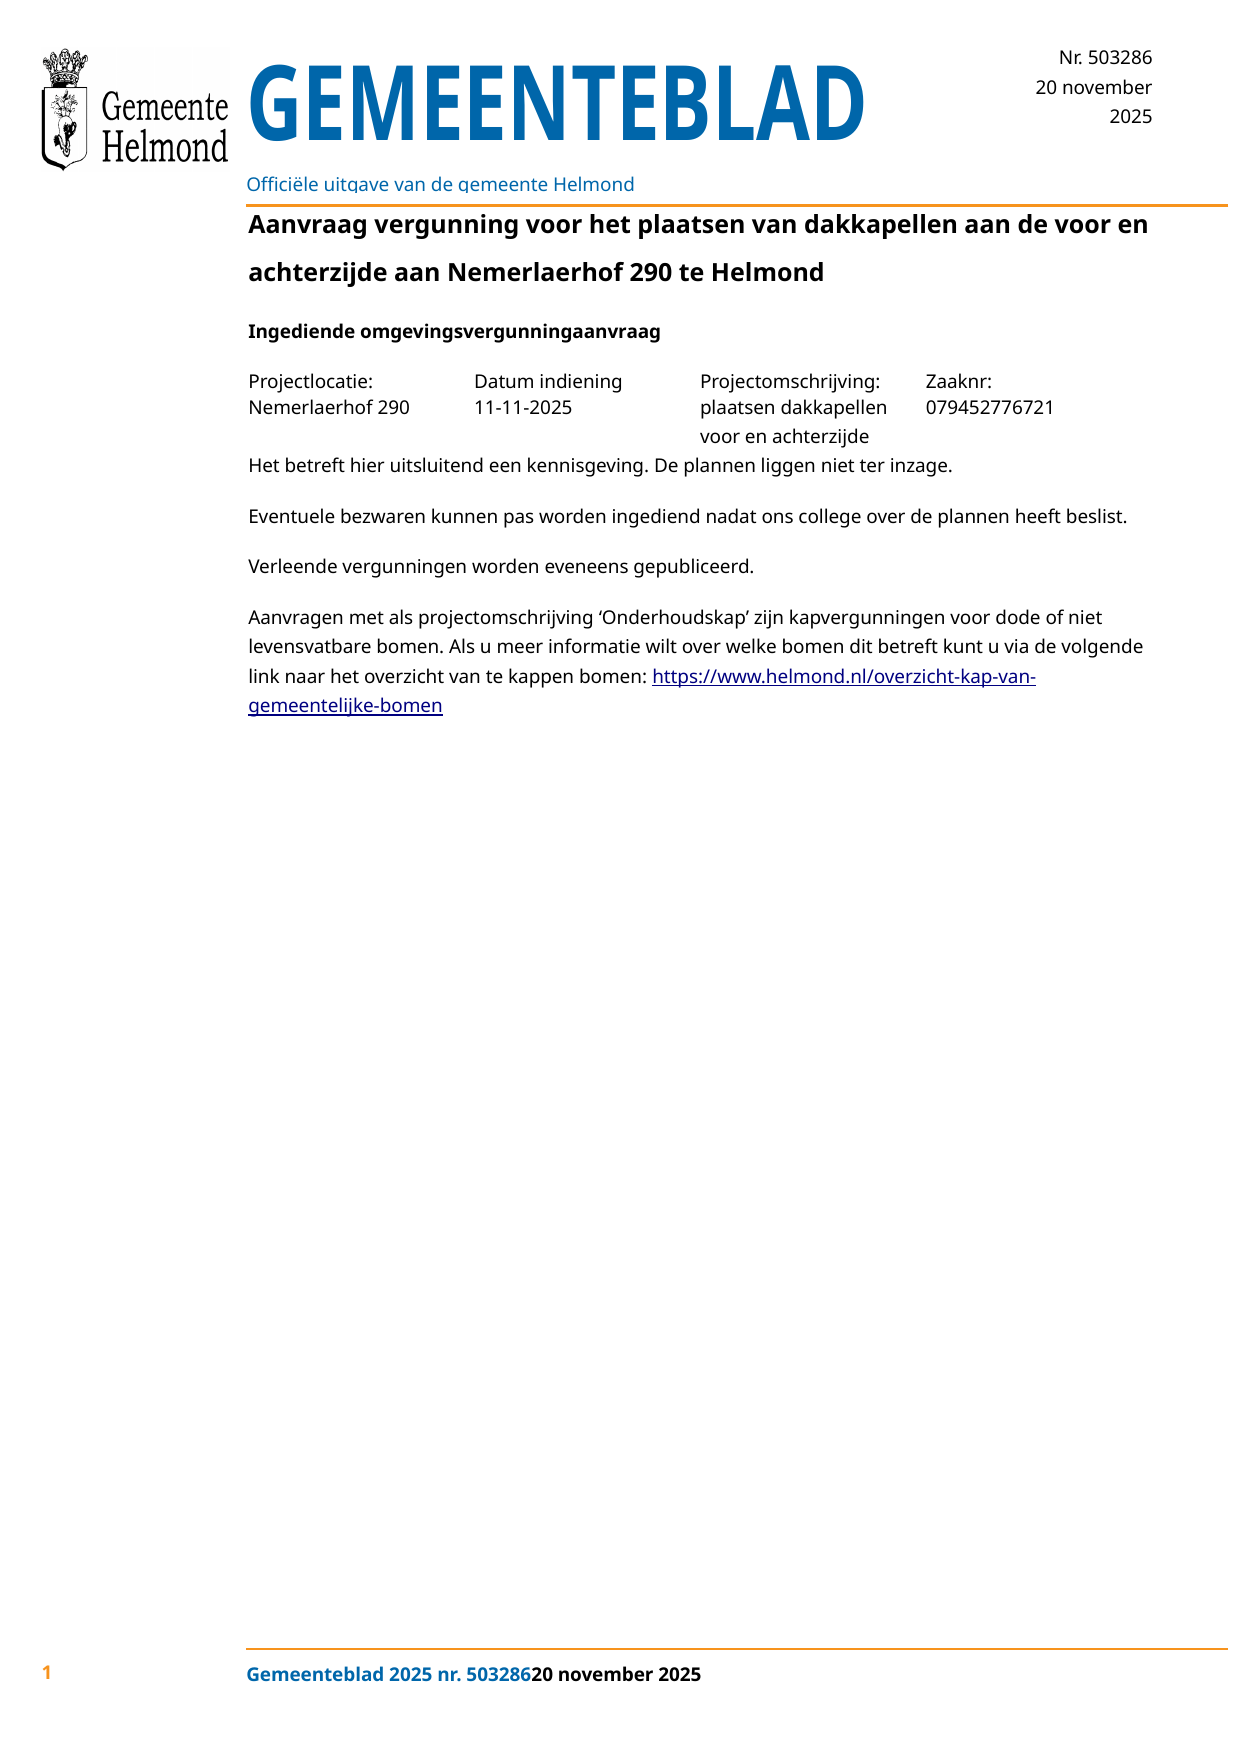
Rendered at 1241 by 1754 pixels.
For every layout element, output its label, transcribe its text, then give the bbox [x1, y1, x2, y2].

table_header Zaaknr: [926, 369, 1152, 394]
table_cell 079452776721 [926, 394, 1152, 449]
table_cell plaatsen dakkapellen voor en achterzijde [700, 394, 926, 449]
table_cell 11-11-2025 [474, 394, 700, 449]
text Verleende vergunningen worden eveneens gepubliceerd. [248, 553, 1152, 579]
text Het betreft hier uitsluitend een kennisgeving. De plannen liggen niet ter inzage. [248, 453, 1152, 478]
table_header Projectomschrijving: [700, 369, 926, 394]
text Aanvragen met als projectomschrijving ‘Onderhoudskap’ zijn kapvergunningen voor dode of niet levensvatbare bomen. Als u meer informatie wilt over welke bomen dit betreft kunt u via de volgende link naar het overzicht van te kappen bomen: https://www.helmond.nl/overzicht-kap-van-gemeentelijke-bomen [248, 604, 1152, 718]
table_header Projectlocatie: [248, 369, 474, 394]
text Ingediende omgevingsvergunningaanvraag [248, 318, 1152, 344]
text Eventuele bezwaren kunnen pas worden ingediend nadat ons college over de plannen heeft beslist. [248, 503, 1152, 529]
table_cell Nemerlaerhof 290 [248, 394, 474, 449]
picture [41, 47, 231, 172]
table_header Datum indiening [474, 369, 700, 394]
text Aanvraag vergunning voor het plaatsen van dakkapellen aan de voor en achterzijde aan Nemerlaerhof 290 te Helmond [248, 207, 1152, 288]
